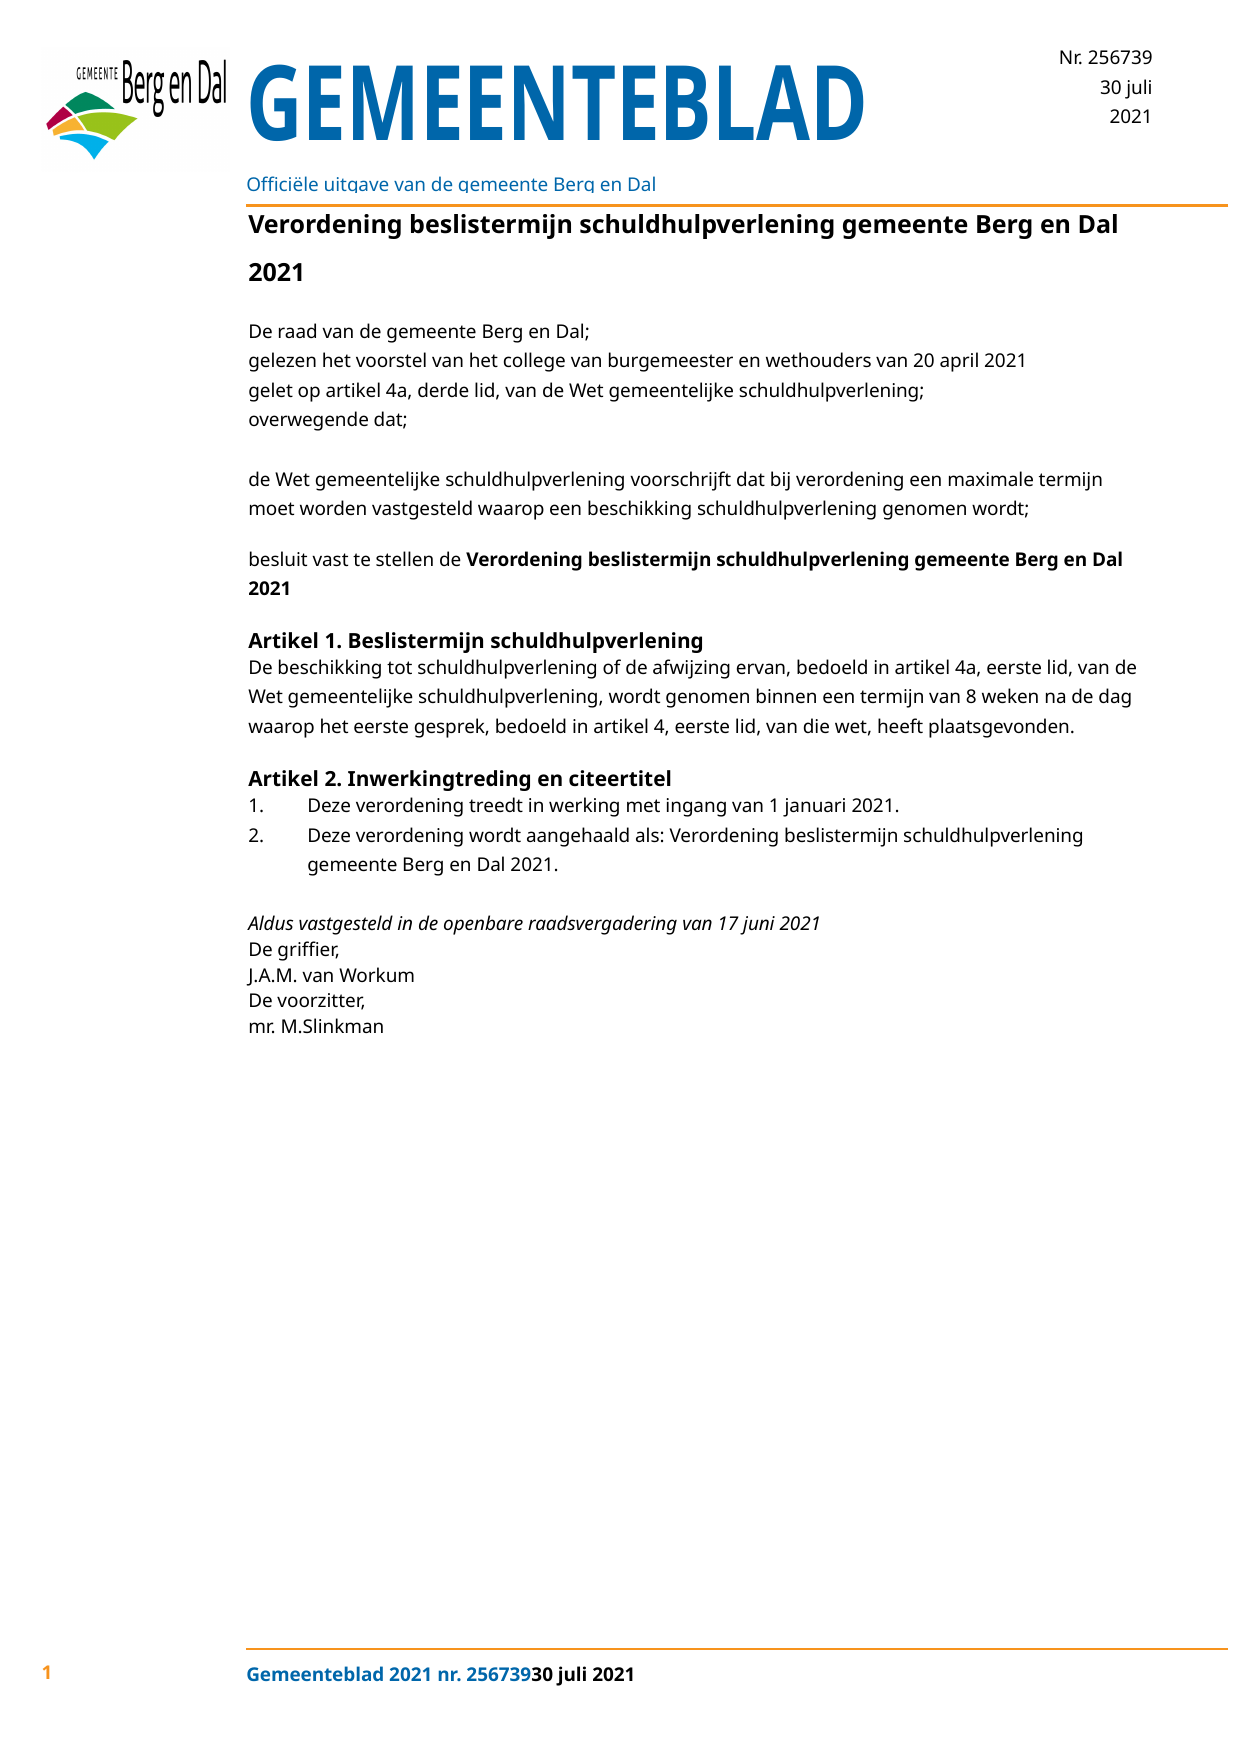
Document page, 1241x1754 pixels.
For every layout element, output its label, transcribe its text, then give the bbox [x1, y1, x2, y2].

text gelezen het voorstel van het college van burgemeester en wethouders van 20 april 2021 [248, 347, 1152, 373]
text De voorzitter, [248, 988, 1152, 1013]
text Artikel 2. Inwerkingtreding en citeertitel [248, 764, 1152, 792]
text overwegende dat; [248, 407, 1152, 432]
text besluit vast te stellen de Verordening beslistermijn schuldhulpverlening gemeente Berg en Dal 2021 [248, 546, 1152, 601]
text De griffier, [248, 936, 1152, 962]
text de Wet gemeentelijke schuldhulpverlening voorschrijft dat bij verordening een maximale termijn moet worden vastgesteld waarop een beschikking schuldhulpverlening genomen wordt; [248, 466, 1152, 521]
list Deze verordening treedt in werking met ingang van 1 januari 2021. [248, 792, 1152, 818]
text De beschikking tot schuldhulpverlening of de afwijzing ervan, bedoeld in artikel 4a, eerste lid, van de Wet gemeentelijke schuldhulpverlening, wordt genomen binnen een termijn van 8 weken na de dag waarop het eerste gesprek, bedoeld in artikel 4, eerste lid, van die wet, heeft plaatsgevonden. [248, 654, 1152, 739]
text J.A.M. van Workum [248, 962, 1152, 988]
picture [41, 47, 231, 172]
list Deze verordening wordt aangehaald als: Verordening beslistermijn schuldhulpverlening gemeente Berg en Dal 2021. [248, 822, 1152, 877]
text De raad van de gemeente Berg en Dal; [248, 318, 1152, 344]
text Verordening beslistermijn schuldhulpverlening gemeente Berg en Dal 2021 [248, 207, 1152, 288]
text Aldus vastgesteld in de openbare raadsvergadering van 17 juni 2021 [248, 911, 1152, 936]
text Artikel 1. Beslistermijn schuldhulpverlening [248, 626, 1152, 654]
text mr. M.Slinkman [248, 1013, 1152, 1039]
text gelet op artikel 4a, derde lid, van de Wet gemeentelijke schuldhulpverlening; [248, 377, 1152, 403]
